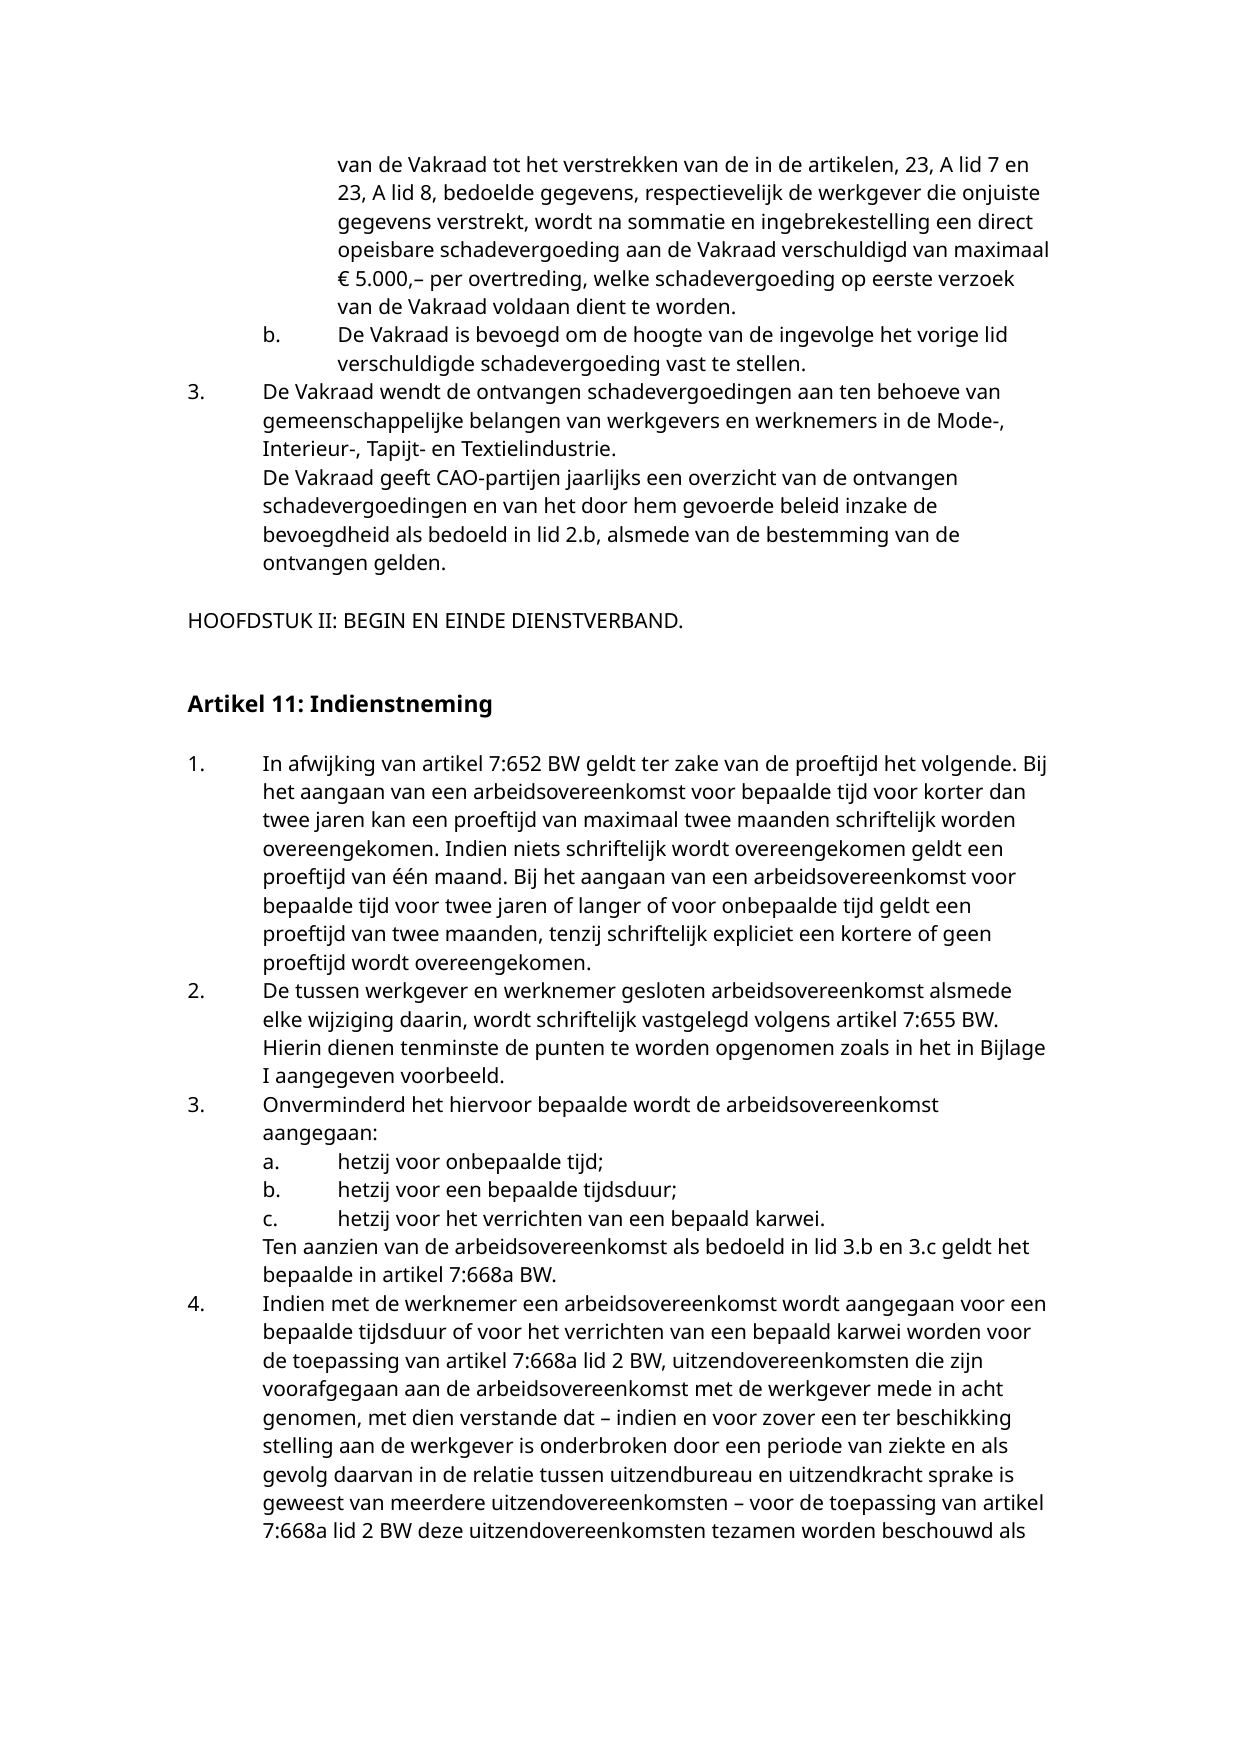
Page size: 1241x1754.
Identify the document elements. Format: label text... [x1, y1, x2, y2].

list van de Vakraad tot het verstrekken van de in de artikelen, 23, A lid 7 en 23, A lid 8, bedoelde gegevens, respectievelijk de werkgever die onjuiste gegevens verstrekt, wordt na sommatie en ingebrekestelling een direct opeisbare schadevergoeding aan de Vakraad verschuldigd van maximaal € 5.000,– per overtreding, welke schadevergoeding op eerste verzoek van de Vakraad voldaan dient te worden. [262, 150, 1053, 321]
list hetzij voor een bepaalde tijdsduur; [262, 1175, 1053, 1204]
list Indien met de werknemer een arbeidsovereenkomst wordt aangegaan voor een bepaalde tijdsduur of voor het verrichten van een bepaald karwei worden voor de toepassing van artikel 7:668a lid 2 BW, uitzendovereenkomsten die zijn voorafgegaan aan de arbeidsovereenkomst met de werkgever mede in acht genomen, met dien verstande dat – indien en voor zover een ter beschikking stelling aan de werkgever is onderbroken door een periode van ziekte en als gevolg daarvan in de relatie tussen uitzendbureau en uitzendkracht sprake is geweest van meerdere uitzendovereenkomsten – voor de toepassing van artikel 7:668a lid 2 BW deze uitzendovereenkomsten tezamen worden beschouwd als [187, 1289, 1053, 1545]
list De tussen werkgever en werknemer gesloten arbeidsovereenkomst alsmede elke wijziging daarin, wordt schriftelijk vastgelegd volgens artikel 7:655 BW. Hierin dienen tenminste de punten te worden opgenomen zoals in het in Bijlage I aangegeven voorbeeld. [187, 976, 1053, 1090]
list De Vakraad wendt de ontvangen schadevergoedingen aan ten behoeve van gemeenschappelijke belangen van werkgevers en werknemers in de Mode-, Interieur-, Tapijt- en Textielindustrie. [187, 377, 1053, 463]
list hetzij voor onbepaalde tijd; [262, 1147, 1053, 1175]
subtitle HOOFDSTUK II: BEGIN EN EINDE DIENSTVERBAND. [187, 607, 1053, 635]
subtitle Artikel 11: Indienstneming [187, 687, 1053, 719]
list Ten aanzien van de arbeidsovereenkomst als bedoeld in lid 3.b en 3.c geldt het bepaalde in artikel 7:668a BW. [187, 1232, 1053, 1289]
list Onverminderd het hiervoor bepaalde wordt de arbeidsovereenkomst aangegaan: [187, 1090, 1053, 1147]
list De Vakraad is bevoegd om de hoogte van de ingevolge het vorige lid verschuldigde schadevergoeding vast te stellen. [262, 321, 1053, 377]
list De Vakraad geeft CAO-partijen jaarlijks een overzicht van de ontvangen schadevergoedingen en van het door hem gevoerde beleid inzake de bevoegdheid als bedoeld in lid 2.b, alsmede van de bestemming van de ontvangen gelden. [187, 463, 1053, 577]
list hetzij voor het verrichten van een bepaald karwei. [262, 1204, 1053, 1232]
list In afwijking van artikel 7:652 BW geldt ter zake van de proeftijd het volgende. Bij het aangaan van een arbeidsovereenkomst voor bepaalde tijd voor korter dan twee jaren kan een proeftijd van maximaal twee maanden schriftelijk worden overeengekomen. Indien niets schriftelijk wordt overeengekomen geldt een proeftijd van één maand. Bij het aangaan van een arbeidsovereenkomst voor bepaalde tijd voor twee jaren of langer of voor onbepaalde tijd geldt een proeftijd van twee maanden, tenzij schriftelijk expliciet een kortere of geen proeftijd wordt overeengekomen. [187, 749, 1053, 976]
